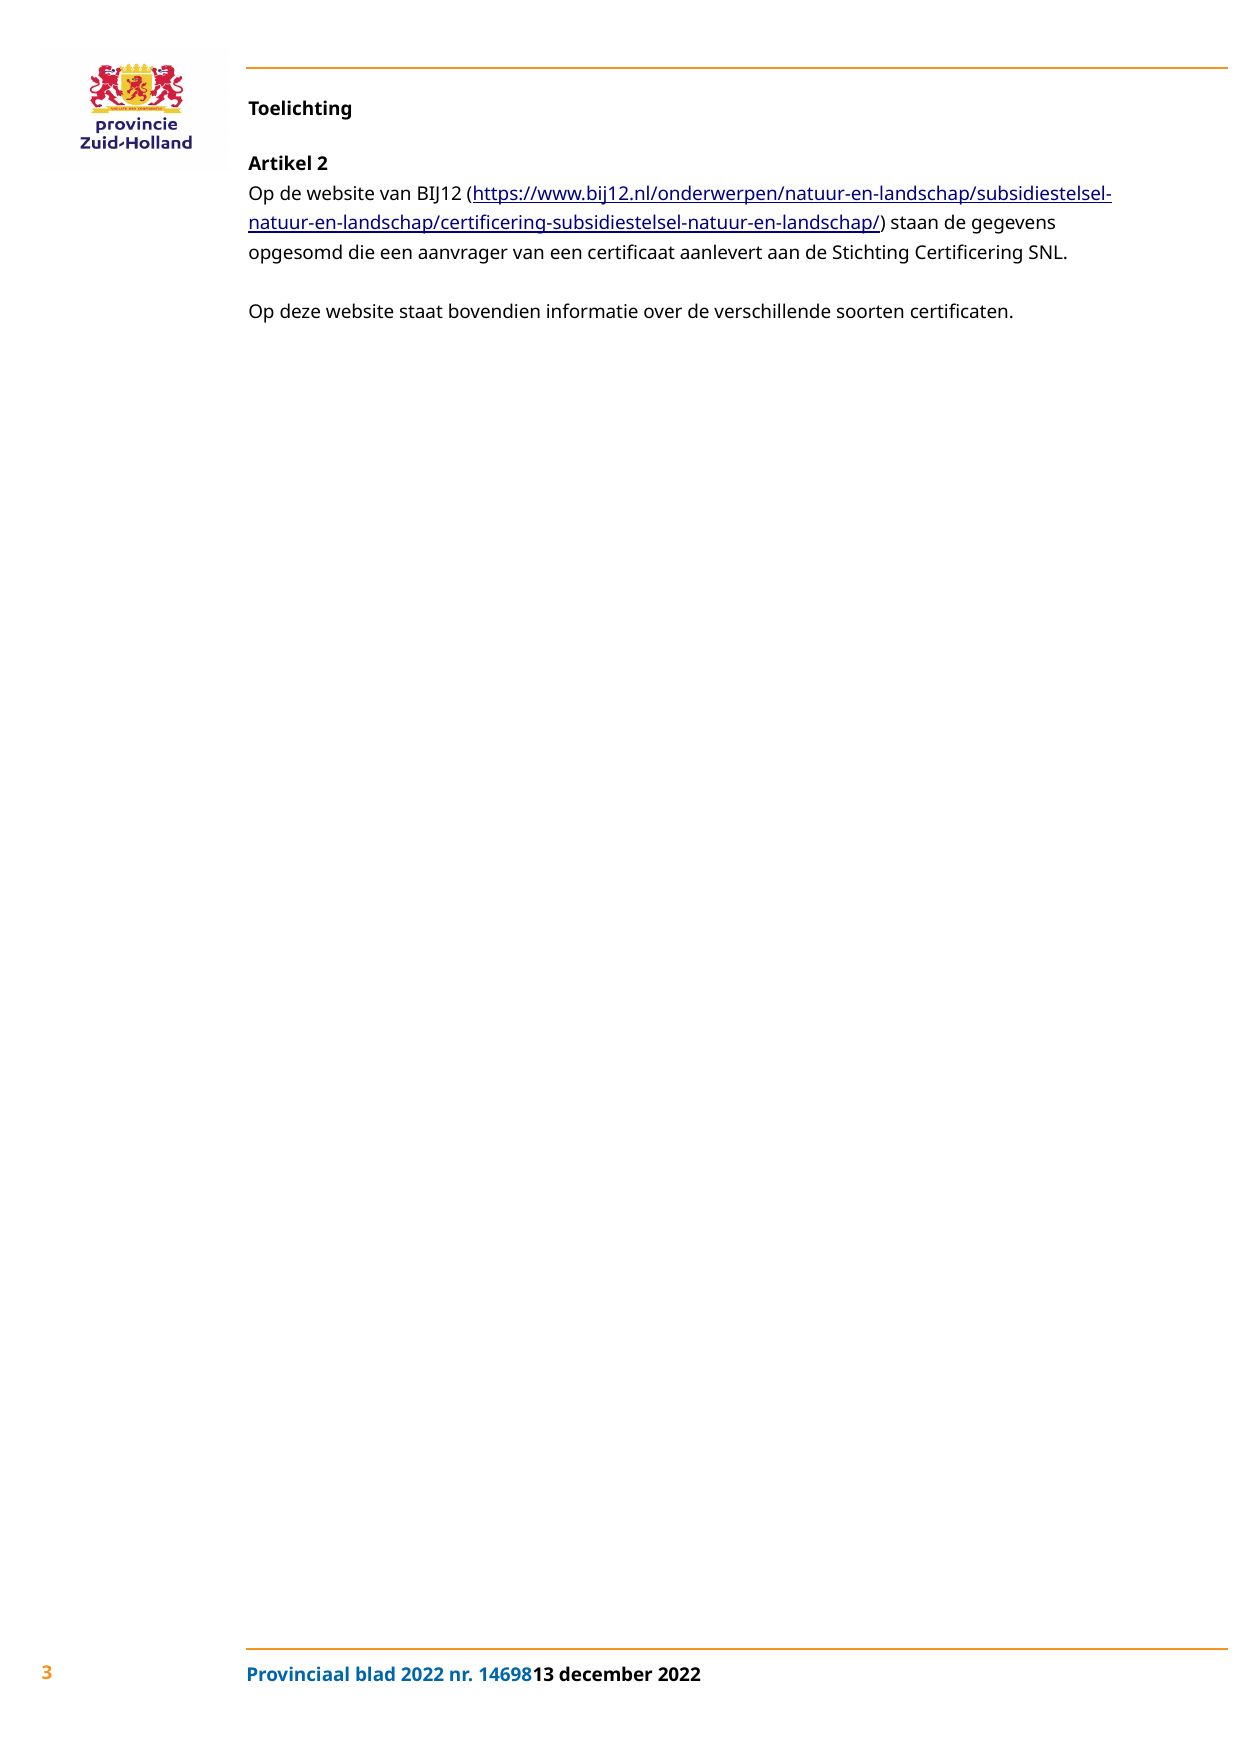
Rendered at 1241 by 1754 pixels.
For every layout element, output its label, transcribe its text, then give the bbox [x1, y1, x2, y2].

text Artikel 2 [248, 150, 1152, 176]
text Op deze website staat bovendien informatie over de verschillende soorten certificaten. [248, 298, 1152, 324]
picture [41, 47, 231, 172]
text Op de website van BIJ12 (https://www.bij12.nl/onderwerpen/natuur-en-landschap/subsidiestelsel-natuur-en-landschap/certificering-subsidiestelsel-natuur-en-landschap/) staan de gegevens opgesomd die een aanvrager van een certificaat aanlevert aan de Stichting Certificering SNL. [248, 180, 1152, 265]
text Toelichting [248, 95, 1152, 121]
